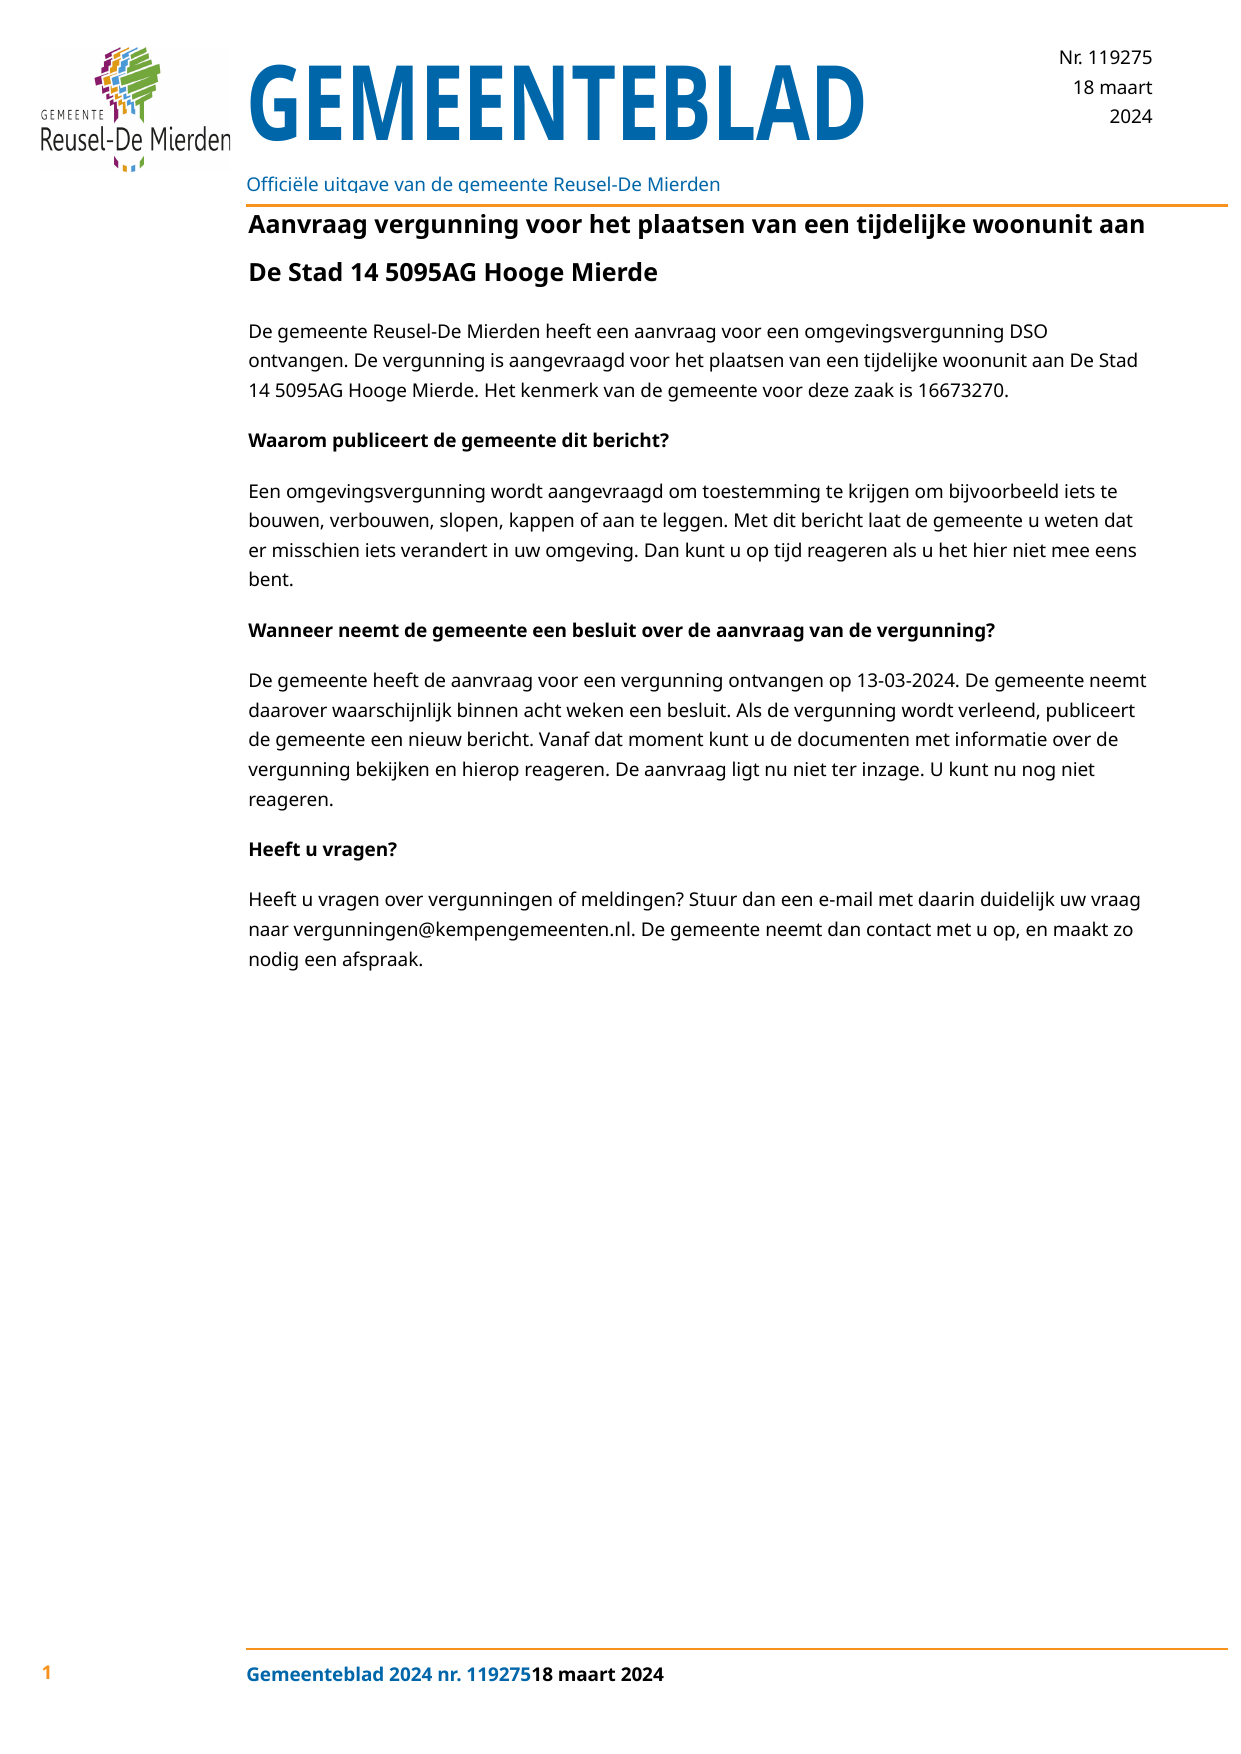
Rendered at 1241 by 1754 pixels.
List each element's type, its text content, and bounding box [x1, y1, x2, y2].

text Heeft u vragen over vergunningen of meldingen? Stuur dan een e-mail met daarin duidelijk uw vraag naar vergunningen@kempengemeenten.nl. De gemeente neemt dan contact met u op, en maakt zo nodig een afspraak. [248, 887, 1152, 972]
text De gemeente Reusel-De Mierden heeft een aanvraag voor een omgevingsvergunning DSO ontvangen. De vergunning is aangevraagd voor het plaatsen van een tijdelijke woonunit aan De Stad 14 5095AG Hooge Mierde. Het kenmerk van de gemeente voor deze zaak is 16673270. [248, 318, 1152, 403]
text Aanvraag vergunning voor het plaatsen van een tijdelijke woonunit aan De Stad 14 5095AG Hooge Mierde [248, 207, 1152, 288]
text De gemeente heeft de aanvraag voor een vergunning ontvangen op 13-03-2024. De gemeente neemt daarover waarschijnlijk binnen acht weken een besluit. Als de vergunning wordt verleend, publiceert de gemeente een nieuw bericht. Vanaf dat moment kunt u de documenten met informatie over de vergunning bekijken en hierop reageren. De aanvraag ligt nu niet ter inzage. U kunt nu nog niet reageren. [248, 667, 1152, 812]
text Een omgevingsvergunning wordt aangevraagd om toestemming te krijgen om bijvoorbeeld iets te bouwen, verbouwen, slopen, kappen of aan te leggen. Met dit bericht laat de gemeente u weten dat er misschien iets verandert in uw omgeving. Dan kunt u op tijd reageren als u het hier niet mee eens bent. [248, 478, 1152, 592]
text Wanneer neemt de gemeente een besluit over de aanvraag van de vergunning? [248, 617, 1152, 643]
text Heeft u vragen? [248, 836, 1152, 862]
picture [41, 47, 231, 172]
text Waarom publiceert de gemeente dit bericht? [248, 427, 1152, 453]
